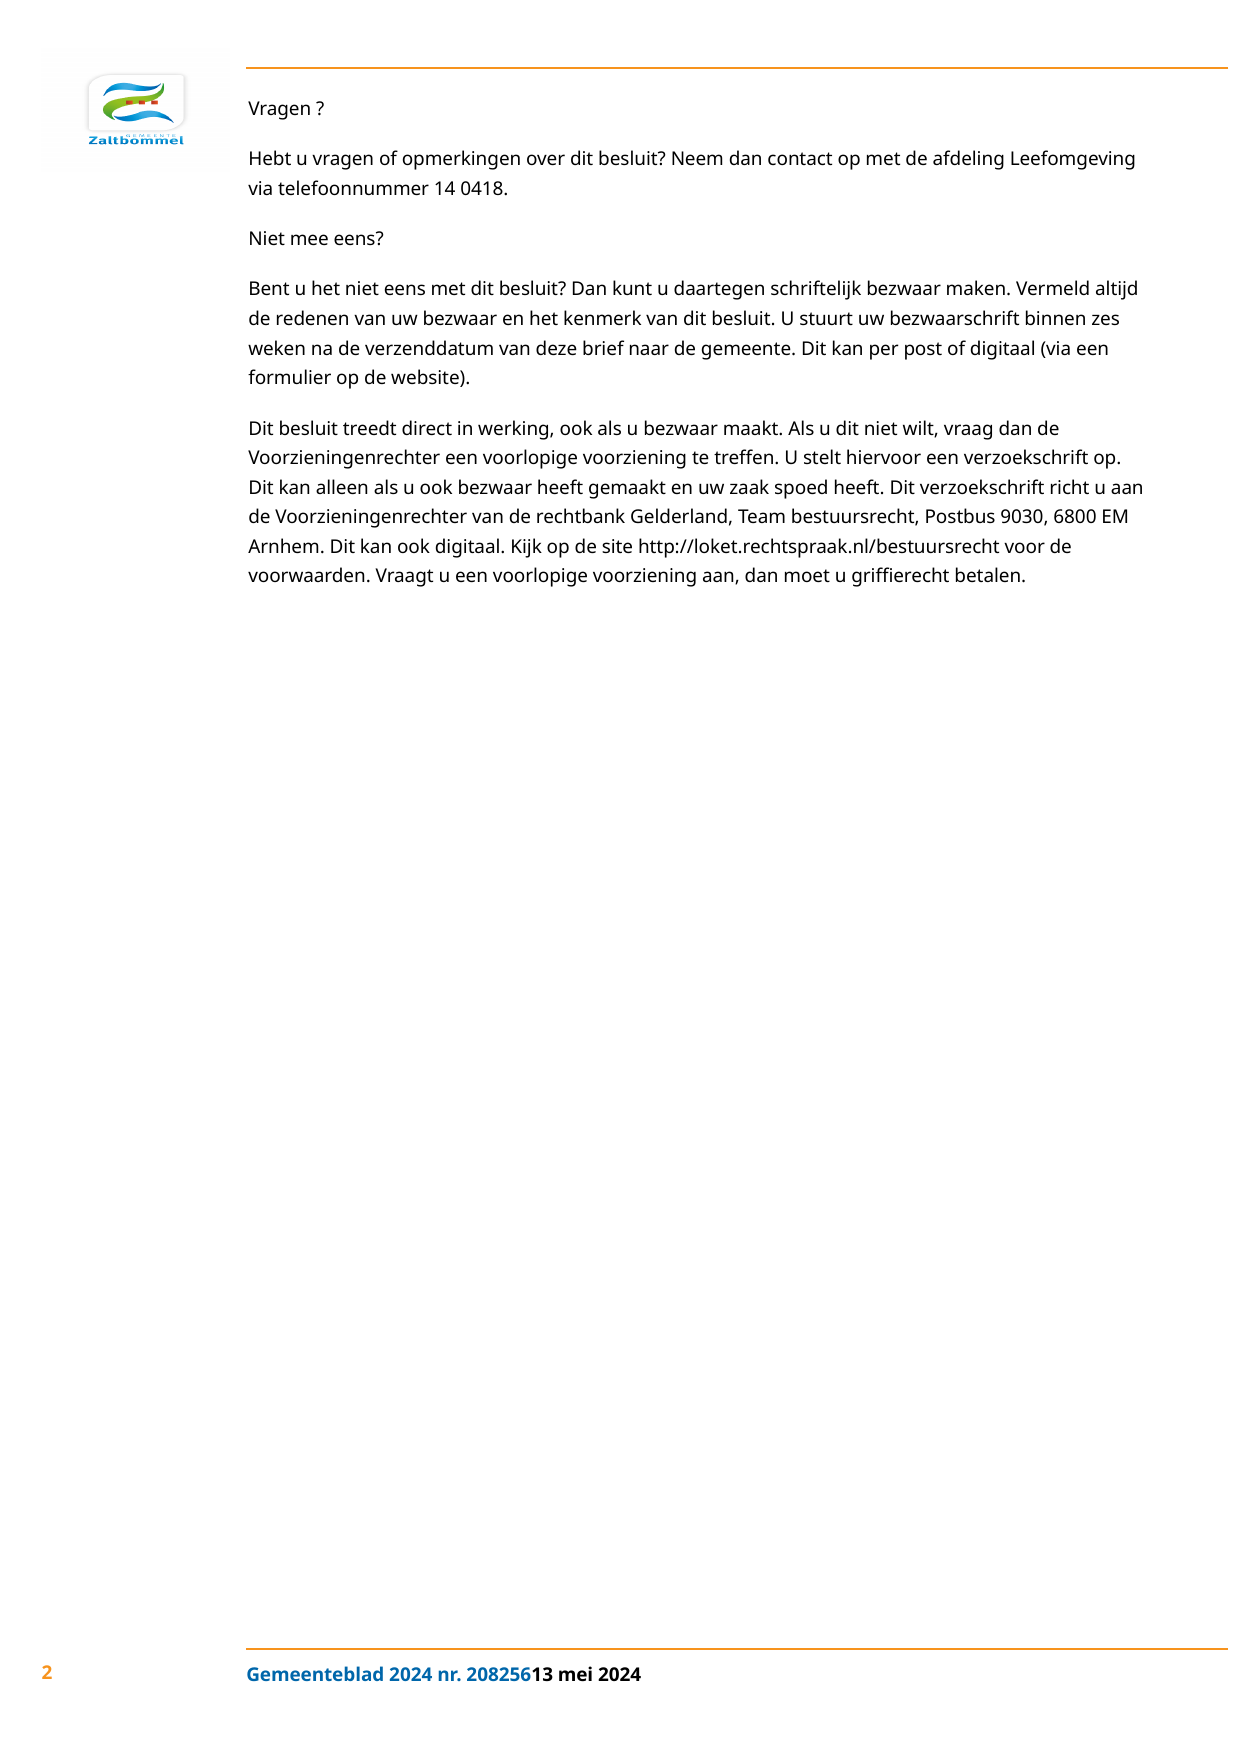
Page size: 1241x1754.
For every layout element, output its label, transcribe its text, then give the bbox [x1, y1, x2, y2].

text Bent u het niet eens met dit besluit? Dan kunt u daartegen schriftelijk bezwaar maken. Vermeld altijd de redenen van uw bezwaar en het kenmerk van dit besluit. U stuurt uw bezwaarschrift binnen zes weken na de verzenddatum van deze brief naar de gemeente. Dit kan per post of digitaal (via een formulier op de website). [248, 276, 1152, 390]
text Niet mee eens? [248, 225, 1152, 251]
picture [41, 47, 231, 172]
text Vragen ? [248, 95, 1152, 121]
text Dit besluit treedt direct in werking, ook als u bezwaar maakt. Als u dit niet wilt, vraag dan de Voorzieningenrechter een voorlopige voorziening te treffen. U stelt hiervoor een verzoekschrift op. Dit kan alleen als u ook bezwaar heeft gemaakt en uw zaak spoed heeft. Dit verzoekschrift richt u aan de Voorzieningenrechter van de rechtbank Gelderland, Team bestuursrecht, Postbus 9030, 6800 EM Arnhem. Dit kan ook digitaal. Kijk op de site http://loket.rechtspraak.nl/bestuursrecht voor de voorwaarden. Vraagt u een voorlopige voorziening aan, dan moet u griffierecht betalen. [248, 415, 1152, 588]
text Hebt u vragen of opmerkingen over dit besluit? Neem dan contact op met de afdeling Leefomgeving via telefoonnummer 14 0418. [248, 145, 1152, 201]
